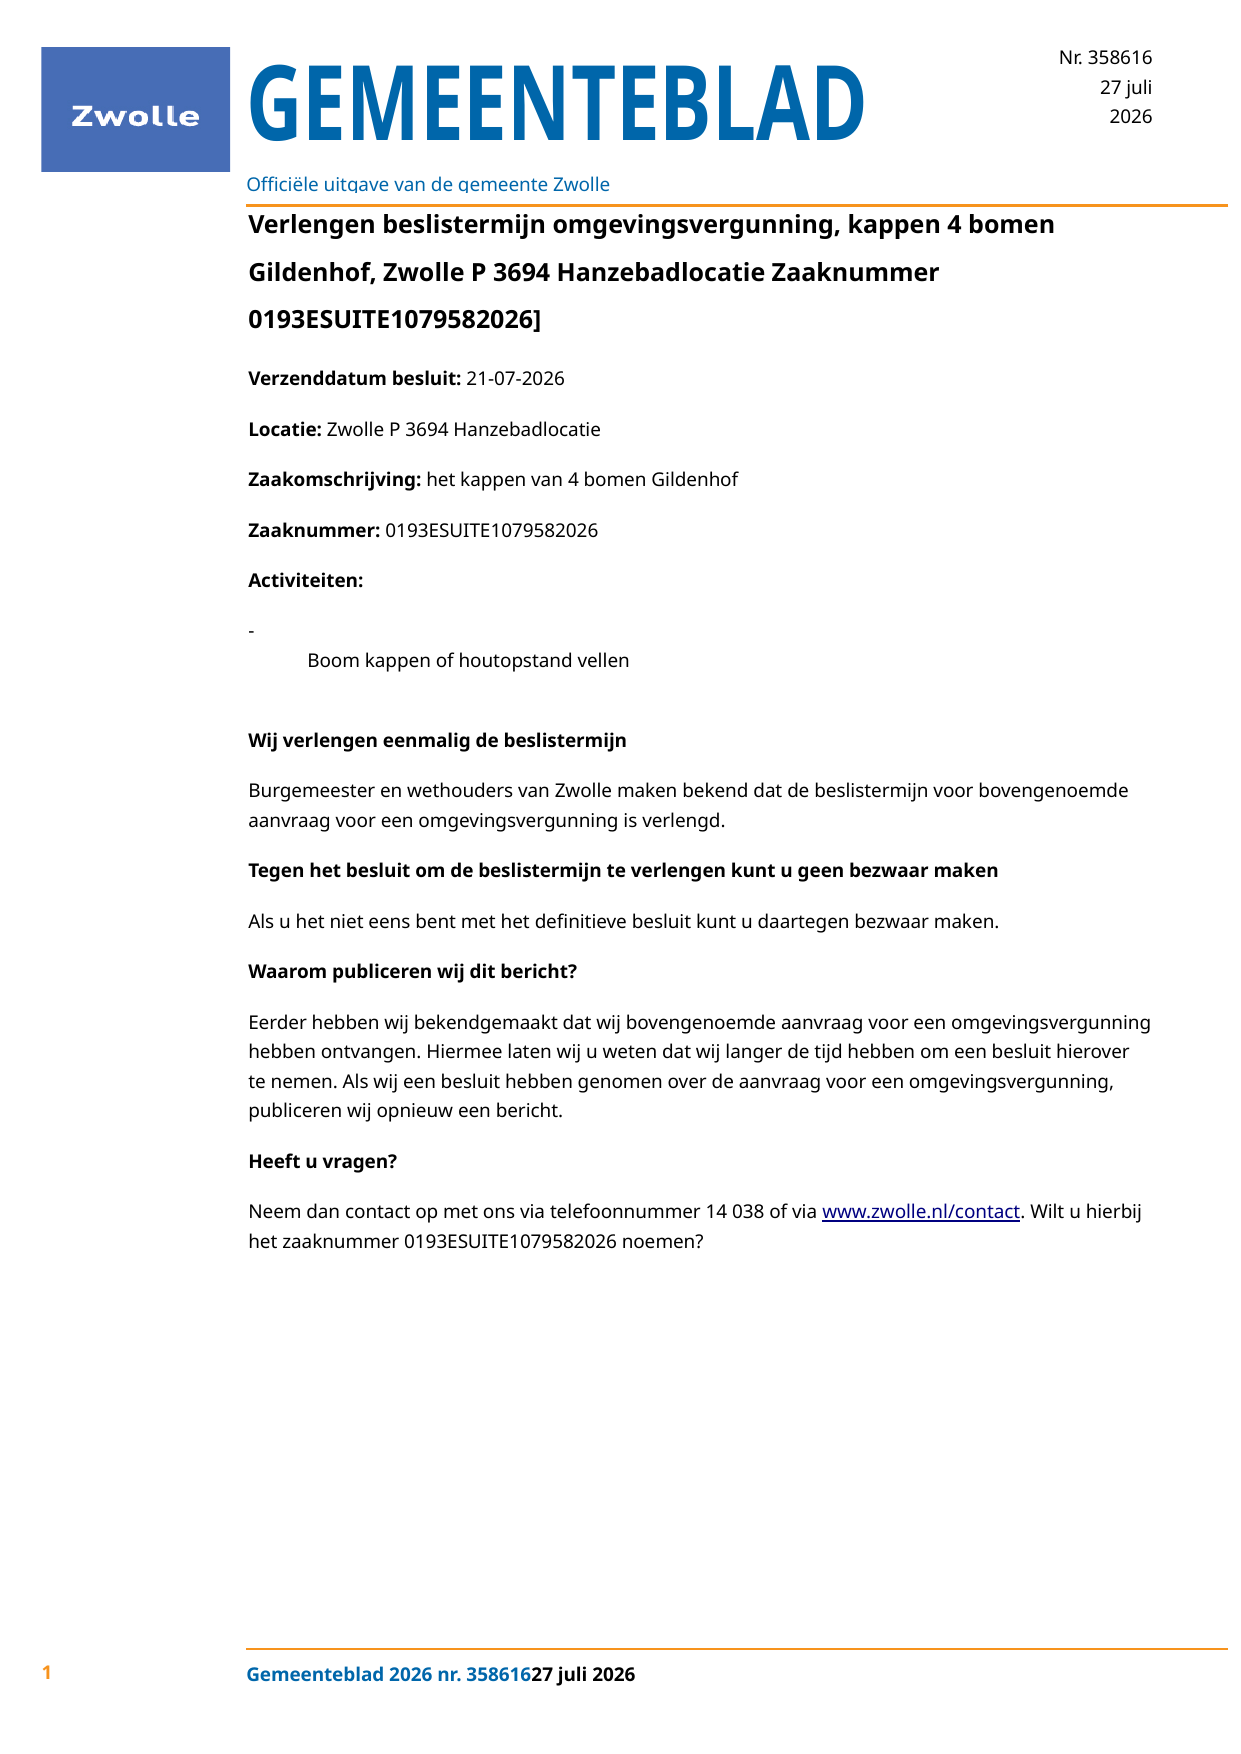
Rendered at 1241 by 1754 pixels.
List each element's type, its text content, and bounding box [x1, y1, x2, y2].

text Verzenddatum besluit: 21-07-2026 [248, 366, 1152, 391]
text Burgemeester en wethouders van Zwolle maken bekend dat de beslistermijn voor bovengenoemde aanvraag voor een omgevingsvergunning is verlengd. [248, 778, 1152, 833]
text Zaakomschrijving: het kappen van 4 bomen Gildenhof [248, 466, 1152, 492]
text Tegen het besluit om de beslistermijn te verlengen kunt u geen bezwaar maken [248, 858, 1152, 883]
list Boom kappen of houtopstand vellen [248, 647, 1152, 673]
text Activiteiten: [248, 567, 1152, 593]
text Wij verlengen eenmalig de beslistermijn [248, 727, 1152, 753]
text Eerder hebben wij bekendgemaakt dat wij bovengenoemde aanvraag voor een omgevingsvergunning hebben ontvangen. Hiermee laten wij u weten dat wij langer de tijd hebben om een besluit hierover te nemen. Als wij een besluit hebben genomen over de aanvraag voor een omgevingsvergunning, publiceren wij opnieuw een bericht. [248, 1009, 1152, 1123]
text Zaaknummer: 0193ESUITE1079582026 [248, 517, 1152, 542]
text Locatie: Zwolle P 3694 Hanzebadlocatie [248, 416, 1152, 442]
picture [41, 47, 231, 172]
text Verlengen beslistermijn omgevingsvergunning, kappen 4 bomen Gildenhof, Zwolle P 3694 Hanzebadlocatie Zaaknummer 0193ESUITE1079582026] [248, 207, 1152, 336]
text Als u het niet eens bent met het definitieve besluit kunt u daartegen bezwaar maken. [248, 908, 1152, 934]
text Heeft u vragen? [248, 1148, 1152, 1174]
text Waarom publiceren wij dit bericht? [248, 958, 1152, 984]
text Neem dan contact op met ons via telefoonnummer 14 038 of via www.zwolle.nl/contact. Wilt u hierbij het zaaknummer 0193ESUITE1079582026 noemen? [248, 1198, 1152, 1254]
